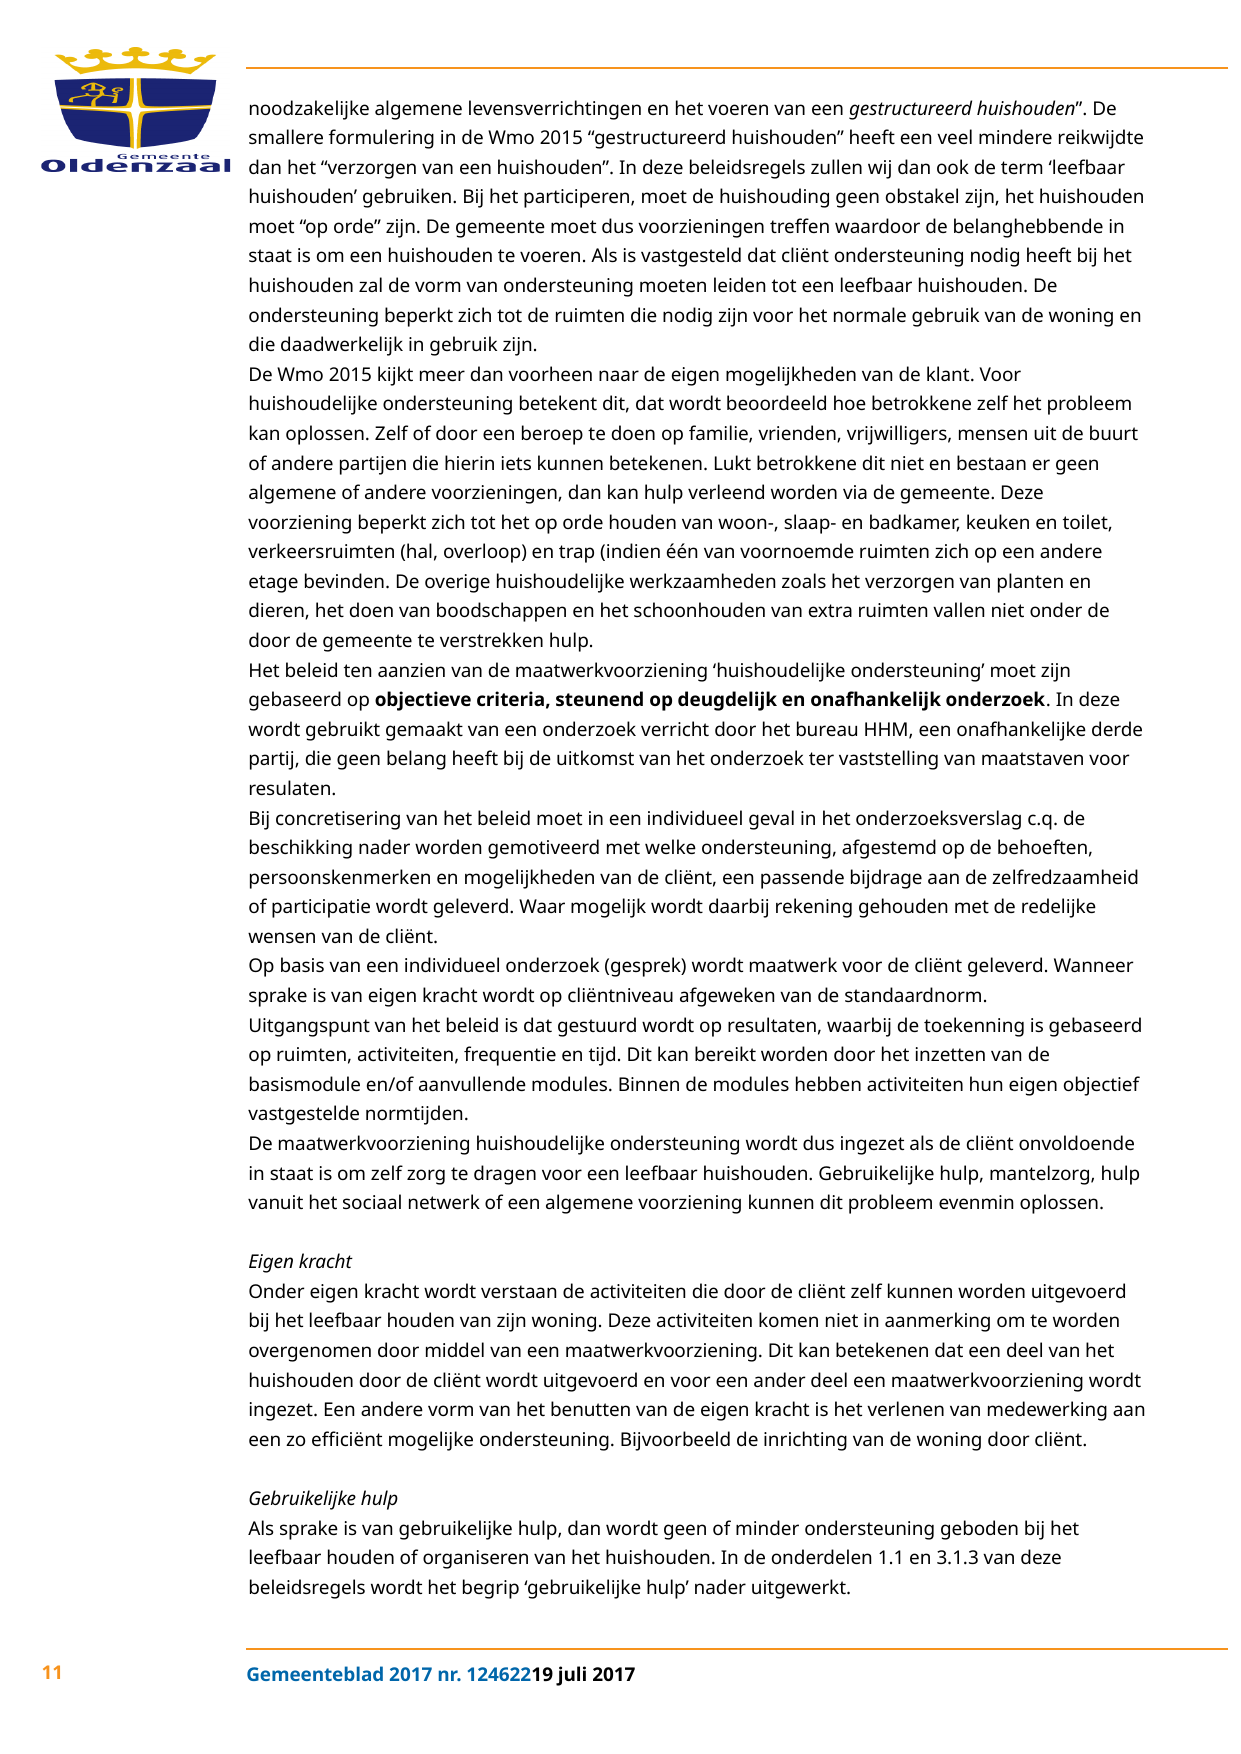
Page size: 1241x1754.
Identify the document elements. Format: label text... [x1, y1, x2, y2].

text Uitgangspunt van het beleid is dat gestuurd wordt op resultaten, waarbij de toekenning is gebaseerd op ruimten, activiteiten, frequentie en tijd. Dit kan bereikt worden door het inzetten van de basismodule en/of aanvullende modules. Binnen de modules hebben activiteiten hun eigen objectief vastgestelde normtijden. [248, 1012, 1152, 1126]
text Onder eigen kracht wordt verstaan de activiteiten die door de cliënt zelf kunnen worden uitgevoerd bij het leefbaar houden van zijn woning. Deze activiteiten komen niet in aanmerking om te worden overgenomen door middel van een maatwerkvoorziening. Dit kan betekenen dat een deel van het huishouden door de cliënt wordt uitgevoerd en voor een ander deel een maatwerkvoorziening wordt ingezet. Een andere vorm van het benutten van de eigen kracht is het verlenen van medewerking aan een zo efficiënt mogelijke ondersteuning. Bijvoorbeeld de inrichting van de woning door cliënt. [248, 1278, 1152, 1452]
text Op basis van een individueel onderzoek (gesprek) wordt maatwerk voor de cliënt geleverd. Wanneer sprake is van eigen kracht wordt op cliëntniveau afgeweken van de standaardnorm. [248, 953, 1152, 1008]
picture [41, 47, 231, 172]
text De Wmo 2015 kijkt meer dan voorheen naar de eigen mogelijkheden van de klant. Voor huishoudelijke ondersteuning betekent dit, dat wordt beoordeeld hoe betrokkene zelf het probleem kan oplossen. Zelf of door een beroep te doen op familie, vrienden, vrijwilligers, mensen uit de buurt of andere partijen die hierin iets kunnen betekenen. Lukt betrokkene dit niet en bestaan er geen algemene of andere voorzieningen, dan kan hulp verleend worden via de gemeente. Deze voorziening beperkt zich tot het op orde houden van woon-, slaap- en badkamer, keuken en toilet, verkeersruimten (hal, overloop) en trap (indien één van voornoemde ruimten zich op een andere etage bevinden. De overige huishoudelijke werkzaamheden zoals het verzorgen van planten en dieren, het doen van boodschappen en het schoonhouden van extra ruimten vallen niet onder de door de gemeente te verstrekken hulp. [248, 361, 1152, 653]
text Bij concretisering van het beleid moet in een individueel geval in het onderzoeksverslag c.q. de beschikking nader worden gemotiveerd met welke ondersteuning, afgestemd op de behoeften, persoonskenmerken en mogelijkheden van de cliënt, een passende bijdrage aan de zelfredzaamheid of participatie wordt geleverd. Waar mogelijk wordt daarbij rekening gehouden met de redelijke wensen van de cliënt. [248, 805, 1152, 949]
text noodzakelijke algemene levensverrichtingen en het voeren van een gestructureerd huishouden”. De smallere formulering in de Wmo 2015 “gestructureerd huishouden” heeft een veel mindere reikwijdte dan het “verzorgen van een huishouden”. In deze beleidsregels zullen wij dan ook de term ‘leefbaar huishouden’ gebruiken. Bij het participeren, moet de huishouding geen obstakel zijn, het huishouden moet “op orde” zijn. De gemeente moet dus voorzieningen treffen waardoor de belanghebbende in staat is om een huishouden te voeren. Als is vastgesteld dat cliënt ondersteuning nodig heeft bij het huishouden zal de vorm van ondersteuning moeten leiden tot een leefbaar huishouden. De ondersteuning beperkt zich tot de ruimten die nodig zijn voor het normale gebruik van de woning en die daadwerkelijk in gebruik zijn. [248, 95, 1152, 357]
text Eigen kracht [248, 1248, 1152, 1274]
text Als sprake is van gebruikelijke hulp, dan wordt geen of minder ondersteuning geboden bij het leefbaar houden of organiseren van het huishouden. In de onderdelen 1.1 en 3.1.3 van deze beleidsregels wordt het begrip ‘gebruikelijke hulp’ nader uitgewerkt. [248, 1515, 1152, 1600]
text Gebruikelijke hulp [248, 1485, 1152, 1511]
text De maatwerkvoorziening huishoudelijke ondersteuning wordt dus ingezet als de cliënt onvoldoende in staat is om zelf zorg te dragen voor een leefbaar huishouden. Gebruikelijke hulp, mantelzorg, hulp vanuit het sociaal netwerk of een algemene voorziening kunnen dit probleem evenmin oplossen. [248, 1130, 1152, 1215]
text Het beleid ten aanzien van de maatwerkvoorziening ‘huishoudelijke ondersteuning’ moet zijn gebaseerd op objectieve criteria, steunend op deugdelijk en onafhankelijk onderzoek. In deze wordt gebruikt gemaakt van een onderzoek verricht door het bureau HHM, een onafhankelijke derde partij, die geen belang heeft bij de uitkomst van het onderzoek ter vaststelling van maatstaven voor resulaten. [248, 657, 1152, 801]
